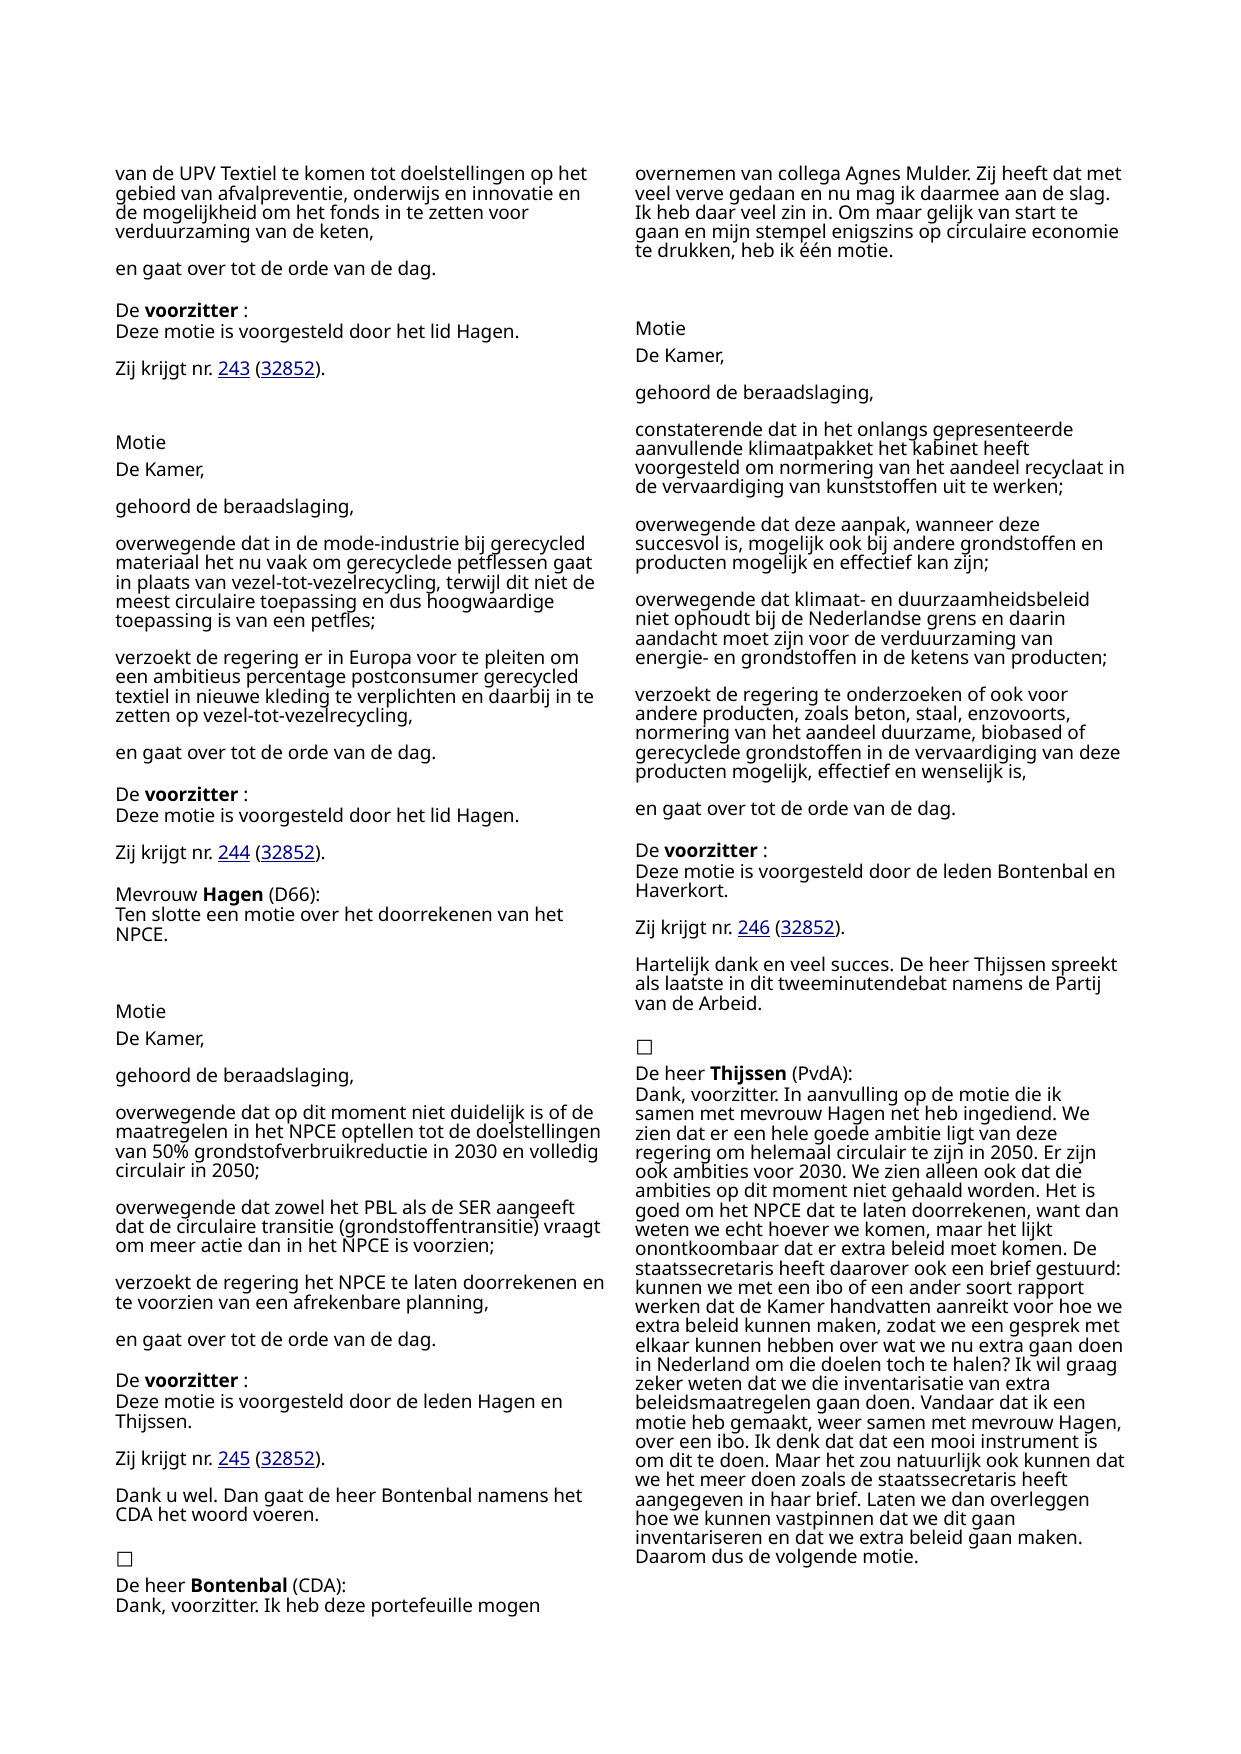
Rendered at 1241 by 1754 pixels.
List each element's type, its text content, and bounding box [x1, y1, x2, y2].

text gehoord de beraadslaging, [635, 384, 1125, 403]
text De voorzitter : [115, 297, 605, 323]
text overwegende dat klimaat- en duurzaamheidsbeleid niet ophoudt bij de Nederlandse grens en daarin aandacht moet zijn voor de verduurzaming van energie- en grondstoffen in de ketens van producten; [635, 591, 1125, 668]
text Motie [635, 315, 1125, 341]
text Motie [115, 998, 605, 1024]
text verzoekt de regering te onderzoeken of ook voor andere producten, zoals beton, staal, enzovoorts, normering van het aandeel duurzame, biobased of gerecyclede grondstoffen in de vervaardiging van deze producten mogelijk, effectief en wenselijk is, [635, 686, 1125, 782]
text verzoekt de regering er in Europa voor te pleiten om een ambitieus percentage postconsumer gerecycled textiel in nieuwe kleding te verplichten en daarbij in te zetten op vezel-tot-vezelrecycling, [115, 649, 605, 726]
text gehoord de beraadslaging, [115, 1067, 605, 1086]
text verzoekt de regering het NPCE te laten doorrekenen en te voorzien van een afrekenbare planning, [115, 1274, 605, 1313]
text constaterende dat in het onlangs gepresenteerde aanvullende klimaatpakket het kabinet heeft voorgesteld om normering van het aandeel recyclaat in de vervaardiging van kunststoffen uit te werken; [635, 421, 1125, 498]
text De voorzitter : [115, 781, 605, 807]
text Dank u wel. Dan gaat de heer Bontenbal namens het CDA het woord voeren. [115, 1487, 605, 1525]
text Zij krijgt nr. 244 (32852). [115, 844, 605, 863]
text en gaat over tot de orde van de dag. [115, 260, 605, 279]
text ⬜ [635, 1034, 1125, 1060]
text Zij krijgt nr. 245 (32852). [115, 1449, 605, 1469]
text en gaat over tot de orde van de dag. [115, 1331, 605, 1350]
text De voorzitter : [635, 837, 1125, 863]
text Dank, voorzitter. In aanvulling op de motie die ik samen met mevrouw Hagen net heb ingediend. We zien dat er een hele goede ambitie ligt van deze regering om helemaal circulair te zijn in 2050. Er zijn ook ambities voor 2030. We zien alleen ook dat die ambities op dit moment niet gehaald worden. Het is goed om het NPCE dat te laten doorrekenen, want dan weten we echt hoever we komen, maar het lijkt onontkoombaar dat er extra beleid moet komen. De staatssecretaris heeft daarover ook een brief gestuurd: kunnen we met een ibo of een ander soort rapport werken dat de Kamer handvatten aanreikt voor hoe we extra beleid kunnen maken, zodat we een gesprek met elkaar kunnen hebben over wat we nu extra gaan doen in Nederland om die doelen toch te halen? Ik wil graag zeker weten dat we die inventarisatie van extra beleidsmaatregelen gaan doen. Vandaar dat ik een motie heb gemaakt, weer samen met mevrouw Hagen, over een ibo. Ik denk dat dat een mooi instrument is om dit te doen. Maar het zou natuurlijk ook kunnen dat we het meer doen zoals de staatssecretaris heeft aangegeven in haar brief. Laten we dan overleggen hoe we kunnen vastpinnen dat we dit gaan inventariseren en dat we extra beleid gaan maken. Daarom dus de volgende motie. [635, 1086, 1125, 1568]
text overwegende dat op dit moment niet duidelijk is of de maatregelen in het NPCE optellen tot de doelstellingen van 50% grondstofverbruikreductie in 2030 en volledig circulair in 2050; [115, 1104, 605, 1181]
text Ten slotte een motie over het doorrekenen van het NPCE. [115, 906, 605, 945]
text overwegende dat zowel het PBL als de SER aangeeft dat de circulaire transitie (grondstoffentransitie) vraagt om meer actie dan in het NPCE is voorzien; [115, 1199, 605, 1257]
text Zij krijgt nr. 243 (32852). [115, 360, 605, 379]
text Deze motie is voorgesteld door het lid Hagen. [115, 807, 605, 826]
text ⬜ [115, 1546, 605, 1572]
text De Kamer, [115, 461, 605, 480]
text Dank, voorzitter. Ik heb deze portefeuille mogen [115, 1597, 605, 1617]
text De voorzitter : [115, 1368, 605, 1393]
text De Kamer, [115, 1030, 605, 1049]
text Deze motie is voorgesteld door de leden Hagen en Thijssen. [115, 1393, 605, 1432]
text De heer Thijssen (PvdA): [635, 1060, 1125, 1086]
text Deze motie is voorgesteld door de leden Bontenbal en Haverkort. [635, 863, 1125, 901]
text overnemen van collega Agnes Mulder. Zij heeft dat met veel verve gedaan en nu mag ik daarmee aan de slag. Ik heb daar veel zin in. Om maar gelijk van start te gaan en mijn stempel enigszins op circulaire economie te drukken, heb ik één motie. [635, 165, 1125, 262]
text van de UPV Textiel te komen tot doelstellingen op het gebied van afvalpreventie, onderwijs en innovatie en de mogelijkheid om het fonds in te zetten voor verduurzaming van de keten, [115, 165, 605, 242]
text en gaat over tot de orde van de dag. [635, 800, 1125, 819]
text overwegende dat in de mode-industrie bij gerecycled materiaal het nu vaak om gerecyclede petflessen gaat in plaats van vezel-tot-vezelrecycling, terwijl dit niet de meest circulaire toepassing en dus hoogwaardige toepassing is van een petfles; [115, 535, 605, 631]
text De Kamer, [635, 347, 1125, 366]
text Deze motie is voorgesteld door het lid Hagen. [115, 323, 605, 342]
text De heer Bontenbal (CDA): [115, 1572, 605, 1597]
text Zij krijgt nr. 246 (32852). [635, 919, 1125, 938]
text Hartelijk dank en veel succes. De heer Thijssen spreekt als laatste in dit tweeminutendebat namens de Partij van de Arbeid. [635, 956, 1125, 1014]
text overwegende dat deze aanpak, wanneer deze succesvol is, mogelijk ook bij andere grondstoffen en producten mogelijk en effectief kan zijn; [635, 516, 1125, 573]
text Motie [115, 429, 605, 455]
text Mevrouw Hagen (D66): [115, 881, 605, 906]
text gehoord de beraadslaging, [115, 498, 605, 517]
text en gaat over tot de orde van de dag. [115, 744, 605, 763]
